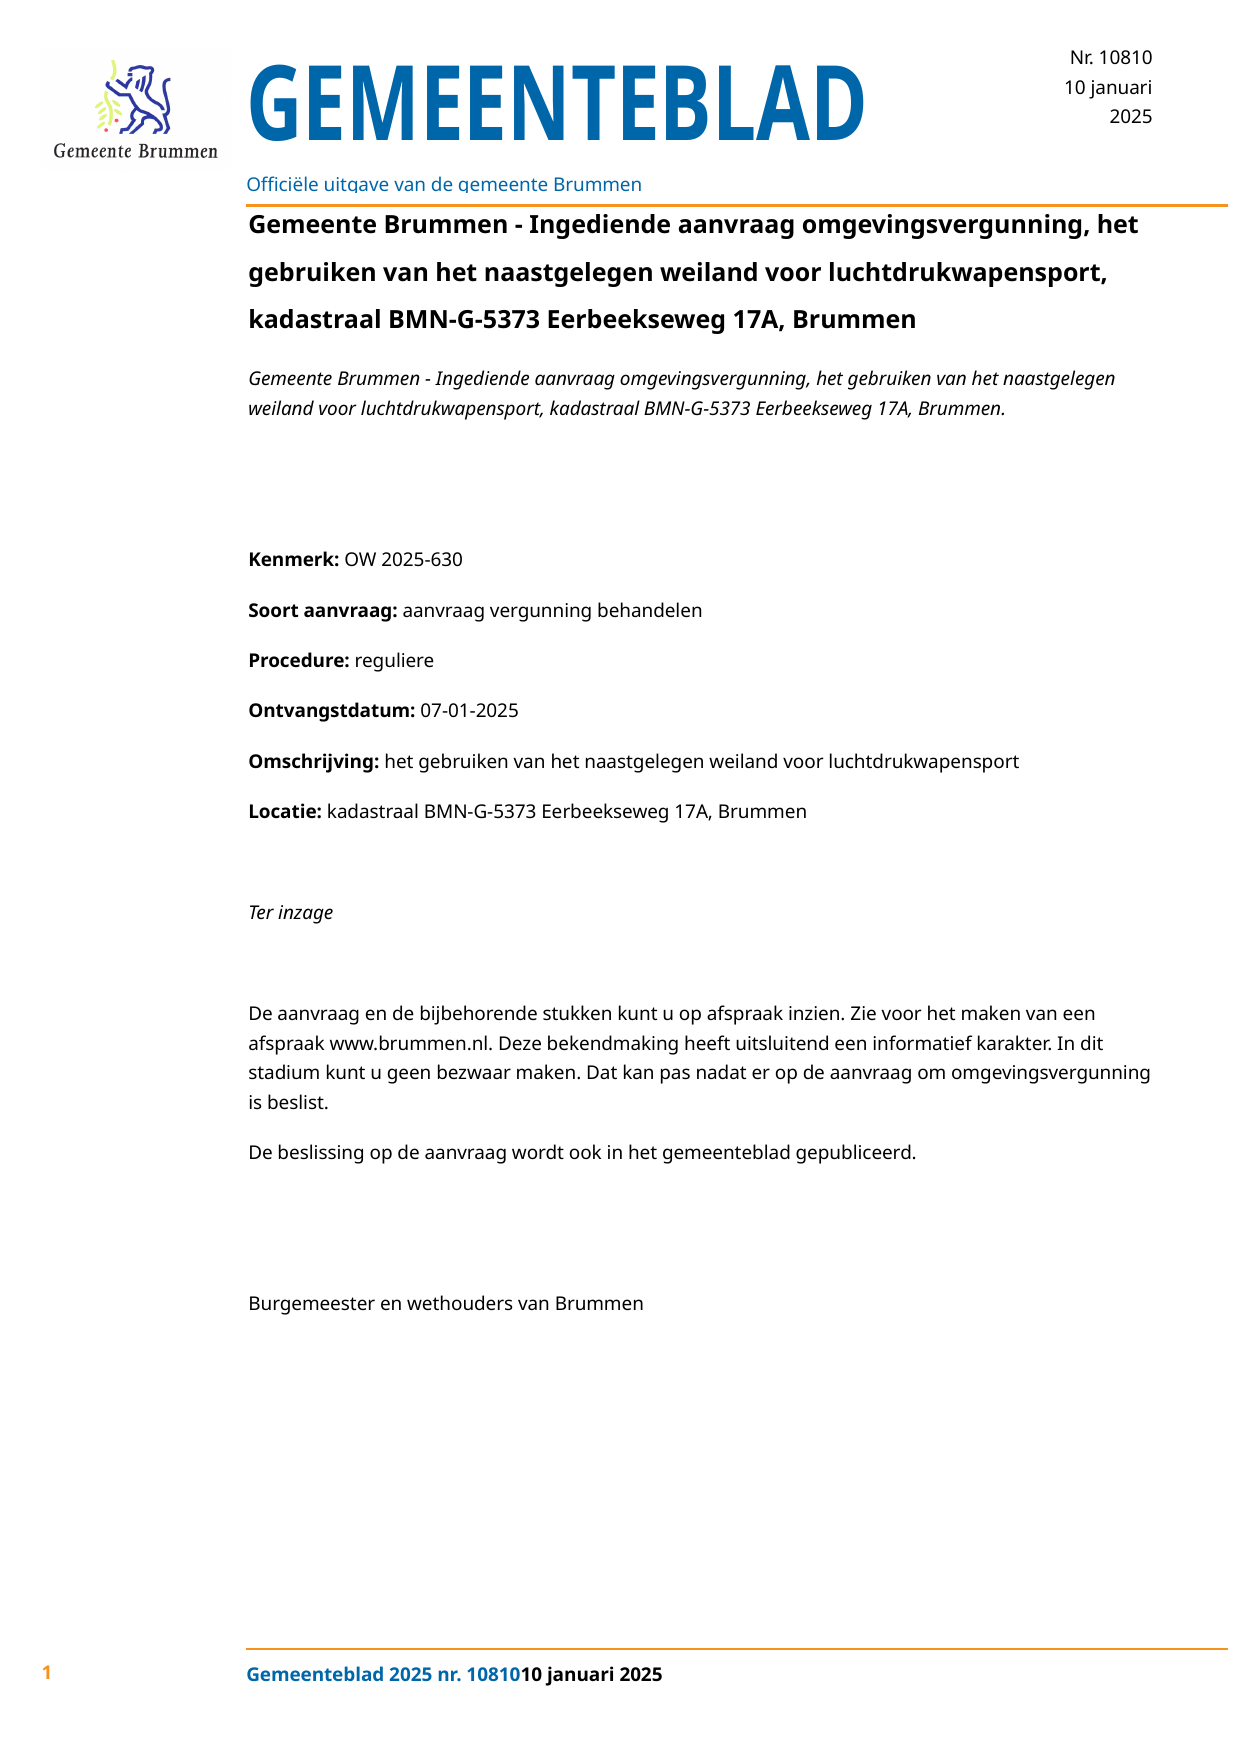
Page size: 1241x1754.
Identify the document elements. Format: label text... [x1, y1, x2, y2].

text Omschrijving: het gebruiken van het naastgelegen weiland voor luchtdrukwapensport [248, 748, 1152, 774]
text De aanvraag en de bijbehorende stukken kunt u op afspraak inzien. Zie voor het maken van een afspraak www.brummen.nl. Deze bekendmaking heeft uitsluitend een informatief karakter. In dit stadium kunt u geen bezwaar maken. Dat kan pas nadat er op de aanvraag om omgevingsvergunning is beslist. [248, 1000, 1152, 1114]
text De beslissing op de aanvraag wordt ook in het gemeenteblad gepubliceerd. [248, 1139, 1152, 1165]
text Gemeente Brummen - Ingediende aanvraag omgevingsvergunning, het gebruiken van het naastgelegen weiland voor luchtdrukwapensport, kadastraal BMN-G-5373 Eerbeekseweg 17A, Brummen. [248, 366, 1152, 421]
text Burgemeester en wethouders van Brummen [248, 1291, 1152, 1316]
text Gemeente Brummen - Ingediende aanvraag omgevingsvergunning, het gebruiken van het naastgelegen weiland voor luchtdrukwapensport, kadastraal BMN-G-5373 Eerbeekseweg 17A, Brummen [248, 207, 1152, 336]
text Locatie: kadastraal BMN-G-5373 Eerbeekseweg 17A, Brummen [248, 798, 1152, 824]
text Ontvangstdatum: 07-01-2025 [248, 698, 1152, 723]
text Soort aanvraag: aanvraag vergunning behandelen [248, 597, 1152, 622]
text Ter inzage [248, 899, 1152, 925]
picture [41, 47, 231, 172]
text Procedure: reguliere [248, 647, 1152, 673]
text Kenmerk: OW 2025-630 [248, 546, 1152, 572]
